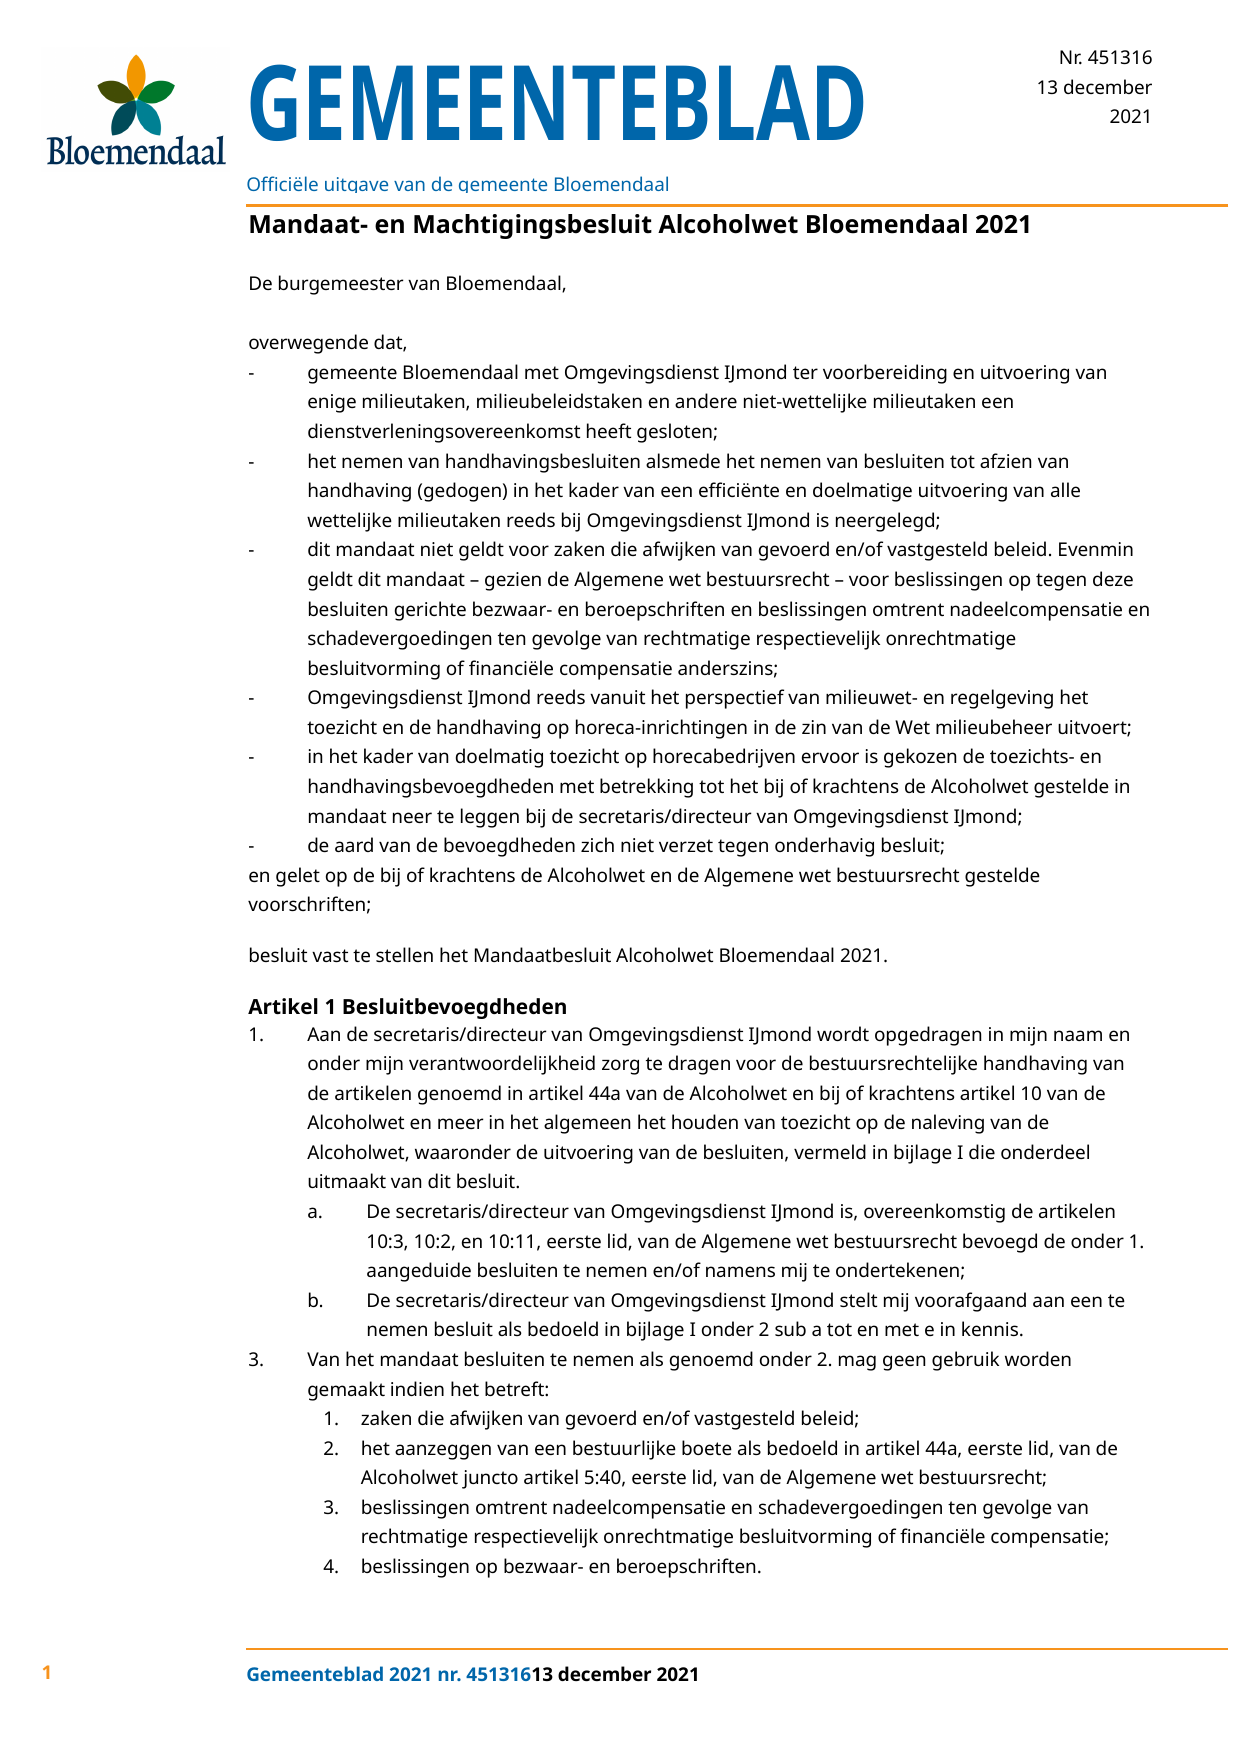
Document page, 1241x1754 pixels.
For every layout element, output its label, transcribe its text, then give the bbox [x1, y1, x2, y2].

text en gelet op de bij of krachtens de Alcoholwet en de Algemene wet bestuursrecht gestelde voorschriften; [248, 862, 1152, 917]
picture [41, 47, 231, 172]
list De secretaris/directeur van Omgevingsdienst IJmond stelt mij voorafgaand aan een te nemen besluit als bedoeld in bijlage I onder 2 sub a tot en met e in kennis. [307, 1287, 1152, 1342]
list zaken die afwijken van gevoerd en/of vastgesteld beleid; [323, 1405, 1152, 1431]
text besluit vast te stellen het Mandaatbesluit Alcoholwet Bloemendaal 2021. [248, 942, 1152, 968]
text De burgemeester van Bloemendaal, [248, 270, 1152, 296]
list Aan de secretaris/directeur van Omgevingsdienst IJmond wordt opgedragen in mijn naam en onder mijn verantwoordelijkheid zorg te dragen voor de bestuursrechtelijke handhaving van de artikelen genoemd in artikel 44a van de Alcoholwet en bij of krachtens artikel 10 van de Alcoholwet en meer in het algemeen het houden van toezicht op de naleving van de Alcoholwet, waaronder de uitvoering van de besluiten, vermeld in bijlage I die onderdeel uitmaakt van dit besluit. [248, 1021, 1152, 1194]
list de aard van de bevoegdheden zich niet verzet tegen onderhavig besluit; [248, 832, 1152, 858]
list het aanzeggen van een bestuurlijke boete als bedoeld in artikel 44a, eerste lid, van de Alcoholwet juncto artikel 5:40, eerste lid, van de Algemene wet bestuursrecht; [323, 1435, 1152, 1490]
list beslissingen op bezwaar- en beroepschriften. [323, 1553, 1152, 1579]
list Omgevingsdienst IJmond reeds vanuit het perspectief van milieuwet- en regelgeving het toezicht en de handhaving op horeca-inrichtingen in de zin van de Wet milieubeheer uitvoert; [248, 684, 1152, 740]
list beslissingen omtrent nadeelcompensatie en schadevergoedingen ten gevolge van rechtmatige respectievelijk onrechtmatige besluitvorming of financiële compensatie; [323, 1494, 1152, 1549]
list het nemen van handhavingsbesluiten alsmede het nemen van besluiten tot afzien van handhaving (gedogen) in het kader van een efficiënte en doelmatige uitvoering van alle wettelijke milieutaken reeds bij Omgevingsdienst IJmond is neergelegd; [248, 448, 1152, 533]
list gemeente Bloemendaal met Omgevingsdienst IJmond ter voorbereiding en uitvoering van enige milieutaken, milieubeleidstaken en andere niet-wettelijke milieutaken een dienstverleningsovereenkomst heeft gesloten; [248, 359, 1152, 444]
text Mandaat- en Machtigingsbesluit Alcoholwet Bloemendaal 2021 [248, 207, 1152, 241]
list dit mandaat niet geldt voor zaken die afwijken van gevoerd en/of vastgesteld beleid. Evenmin geldt dit mandaat – gezien de Algemene wet bestuursrecht – voor beslissingen op tegen deze besluiten gerichte bezwaar- en beroepschriften en beslissingen omtrent nadeelcompensatie en schadevergoedingen ten gevolge van rechtmatige respectievelijk onrechtmatige besluitvorming of financiële compensatie anderszins; [248, 537, 1152, 681]
list in het kader van doelmatig toezicht op horecabedrijven ervoor is gekozen de toezichts- en handhavingsbevoegdheden met betrekking tot het bij of krachtens de Alcoholwet gestelde in mandaat neer te leggen bij de secretaris/directeur van Omgevingsdienst IJmond; [248, 744, 1152, 828]
list Van het mandaat besluiten te nemen als genoemd onder 2. mag geen gebruik worden gemaakt indien het betreft: [248, 1346, 1152, 1401]
text Artikel 1 Besluitbevoegdheden [248, 992, 1152, 1021]
text overwegende dat, [248, 329, 1152, 355]
list De secretaris/directeur van Omgevingsdienst IJmond is, overeenkomstig de artikelen 10:3, 10:2, en 10:11, eerste lid, van de Algemene wet bestuursrecht bevoegd de onder 1. aangeduide besluiten te nemen en/of namens mij te ondertekenen; [307, 1198, 1152, 1283]
